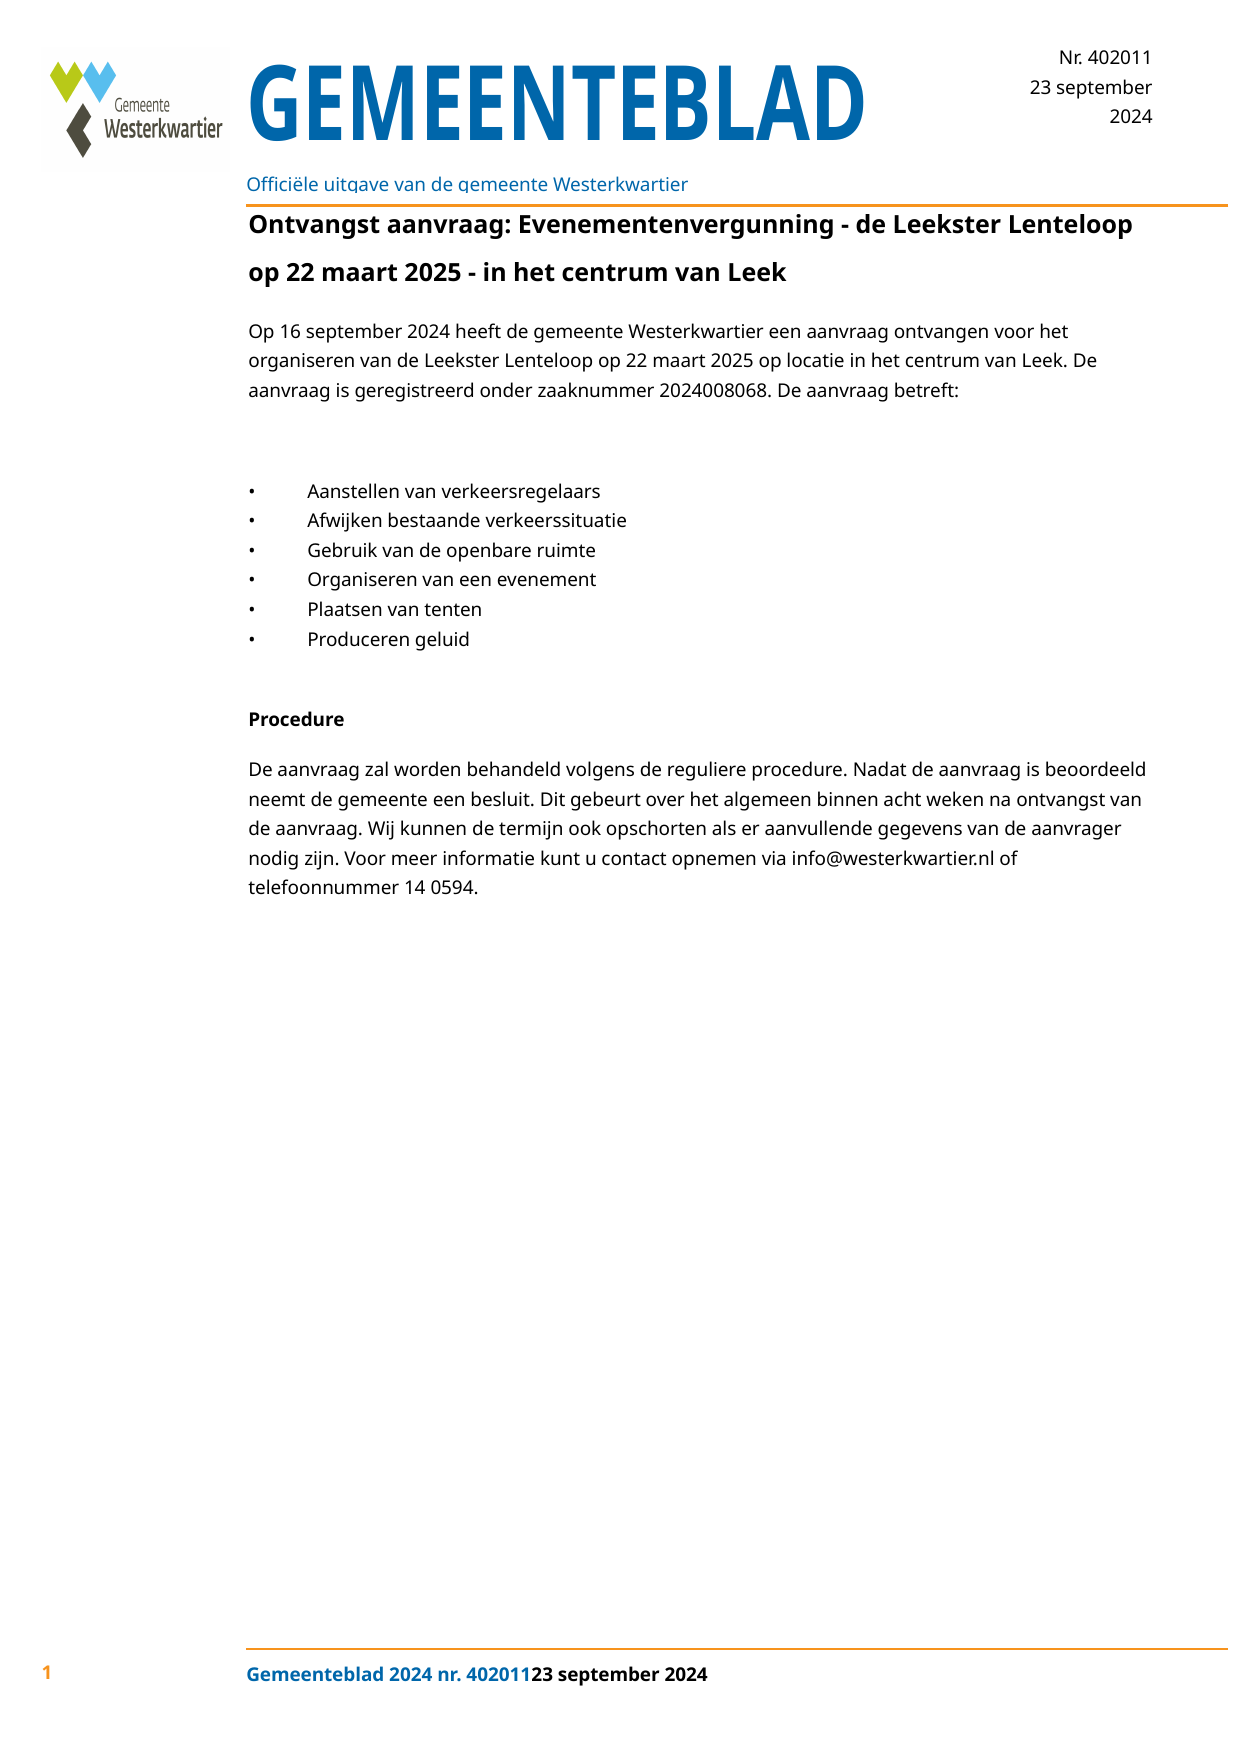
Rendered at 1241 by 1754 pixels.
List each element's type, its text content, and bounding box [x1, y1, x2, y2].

list Produceren geluid [248, 626, 1152, 652]
list Plaatsen van tenten [248, 596, 1152, 622]
list Organiseren van een evenement [248, 567, 1152, 592]
text Op 16 september 2024 heeft de gemeente Westerkwartier een aanvraag ontvangen voor het organiseren van de Leekster Lenteloop op 22 maart 2025 op locatie in het centrum van Leek. De aanvraag is geregistreerd onder zaaknummer 2024008068. De aanvraag betreft: [248, 318, 1152, 403]
list Aanstellen van verkeersregelaars [248, 478, 1152, 504]
list Gebruik van de openbare ruimte [248, 537, 1152, 563]
text Ontvangst aanvraag: Evenementenvergunning - de Leekster Lenteloop op 22 maart 2025 - in het centrum van Leek [248, 207, 1152, 288]
list Afwijken bestaande verkeerssituatie [248, 507, 1152, 533]
picture [41, 47, 231, 172]
text Procedure [248, 706, 1152, 732]
text De aanvraag zal worden behandeld volgens de reguliere procedure. Nadat de aanvraag is beoordeeld neemt de gemeente een besluit. Dit gebeurt over het algemeen binnen acht weken na ontvangst van de aanvraag. Wij kunnen de termijn ook opschorten als er aanvullende gegevens van de aanvrager nodig zijn. Voor meer informatie kunt u contact opnemen via info@westerkwartier.nl of telefoonnummer 14 0594. [248, 756, 1152, 900]
